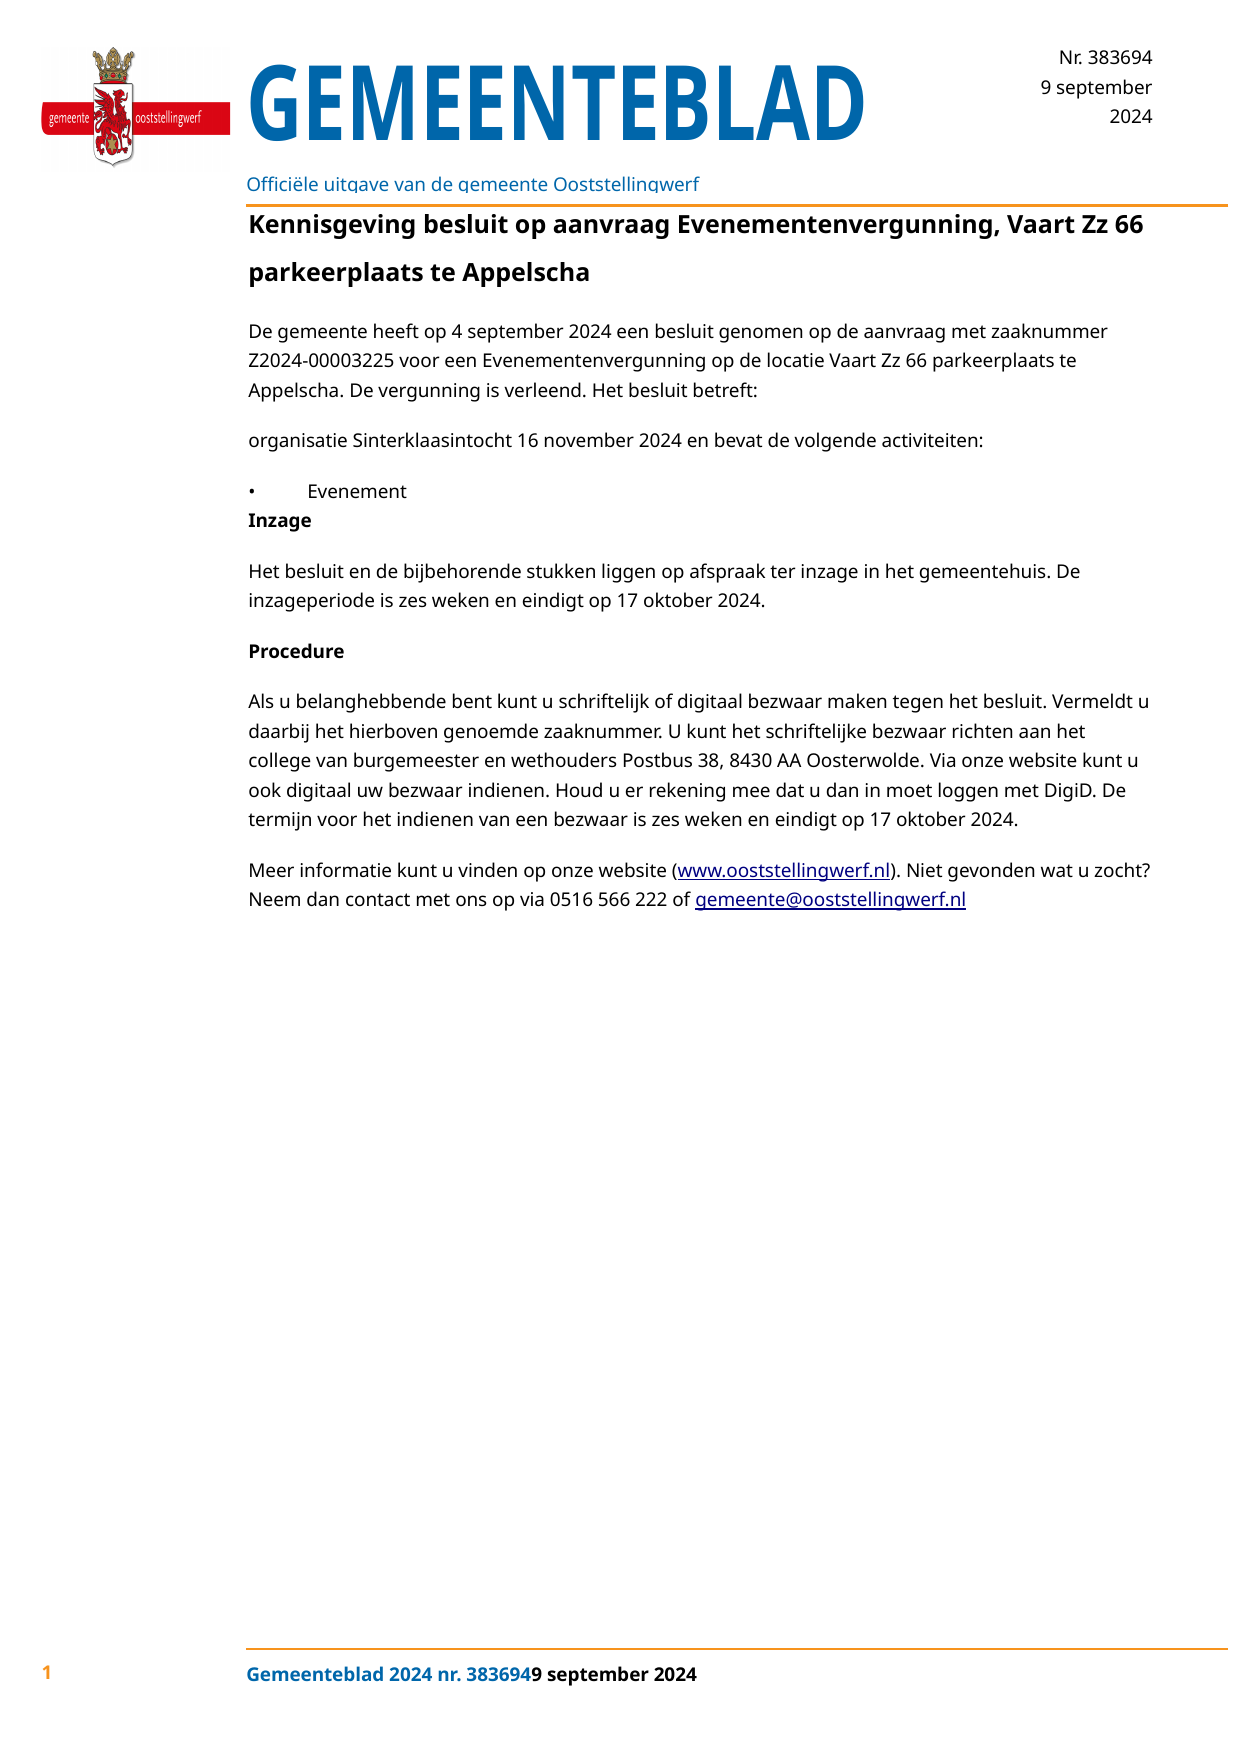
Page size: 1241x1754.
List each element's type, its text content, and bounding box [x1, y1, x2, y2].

text Als u belanghebbende bent kunt u schriftelijk of digitaal bezwaar maken tegen het besluit. Vermeldt u daarbij het hierboven genoemde zaaknummer. U kunt het schriftelijke bezwaar richten aan het college van burgemeester en wethouders Postbus 38, 8430 AA Oosterwolde. Via onze website kunt u ook digitaal uw bezwaar indienen. Houd u er rekening mee dat u dan in moet loggen met DigiD. De termijn voor het indienen van een bezwaar is zes weken en eindigt op 17 oktober 2024. [248, 688, 1152, 832]
text Procedure [248, 638, 1152, 664]
list Evenement [248, 478, 1152, 504]
text Kennisgeving besluit op aanvraag Evenementenvergunning, Vaart Zz 66 parkeerplaats te Appelscha [248, 207, 1152, 288]
picture [41, 47, 231, 172]
text Inzage [248, 507, 1152, 533]
text De gemeente heeft op 4 september 2024 een besluit genomen op de aanvraag met zaaknummer Z2024-00003225 voor een Evenementenvergunning op de locatie Vaart Zz 66 parkeerplaats te Appelscha. De vergunning is verleend. Het besluit betreft: [248, 318, 1152, 403]
text Meer informatie kunt u vinden op onze website (www.ooststellingwerf.nl). Niet gevonden wat u zocht? Neem dan contact met ons op via 0516 566 222 of gemeente@ooststellingwerf.nl [248, 857, 1152, 912]
text Het besluit en de bijbehorende stukken liggen op afspraak ter inzage in het gemeentehuis. De inzageperiode is zes weken en eindigt op 17 oktober 2024. [248, 558, 1152, 613]
text organisatie Sinterklaasintocht 16 november 2024 en bevat de volgende activiteiten: [248, 427, 1152, 453]
